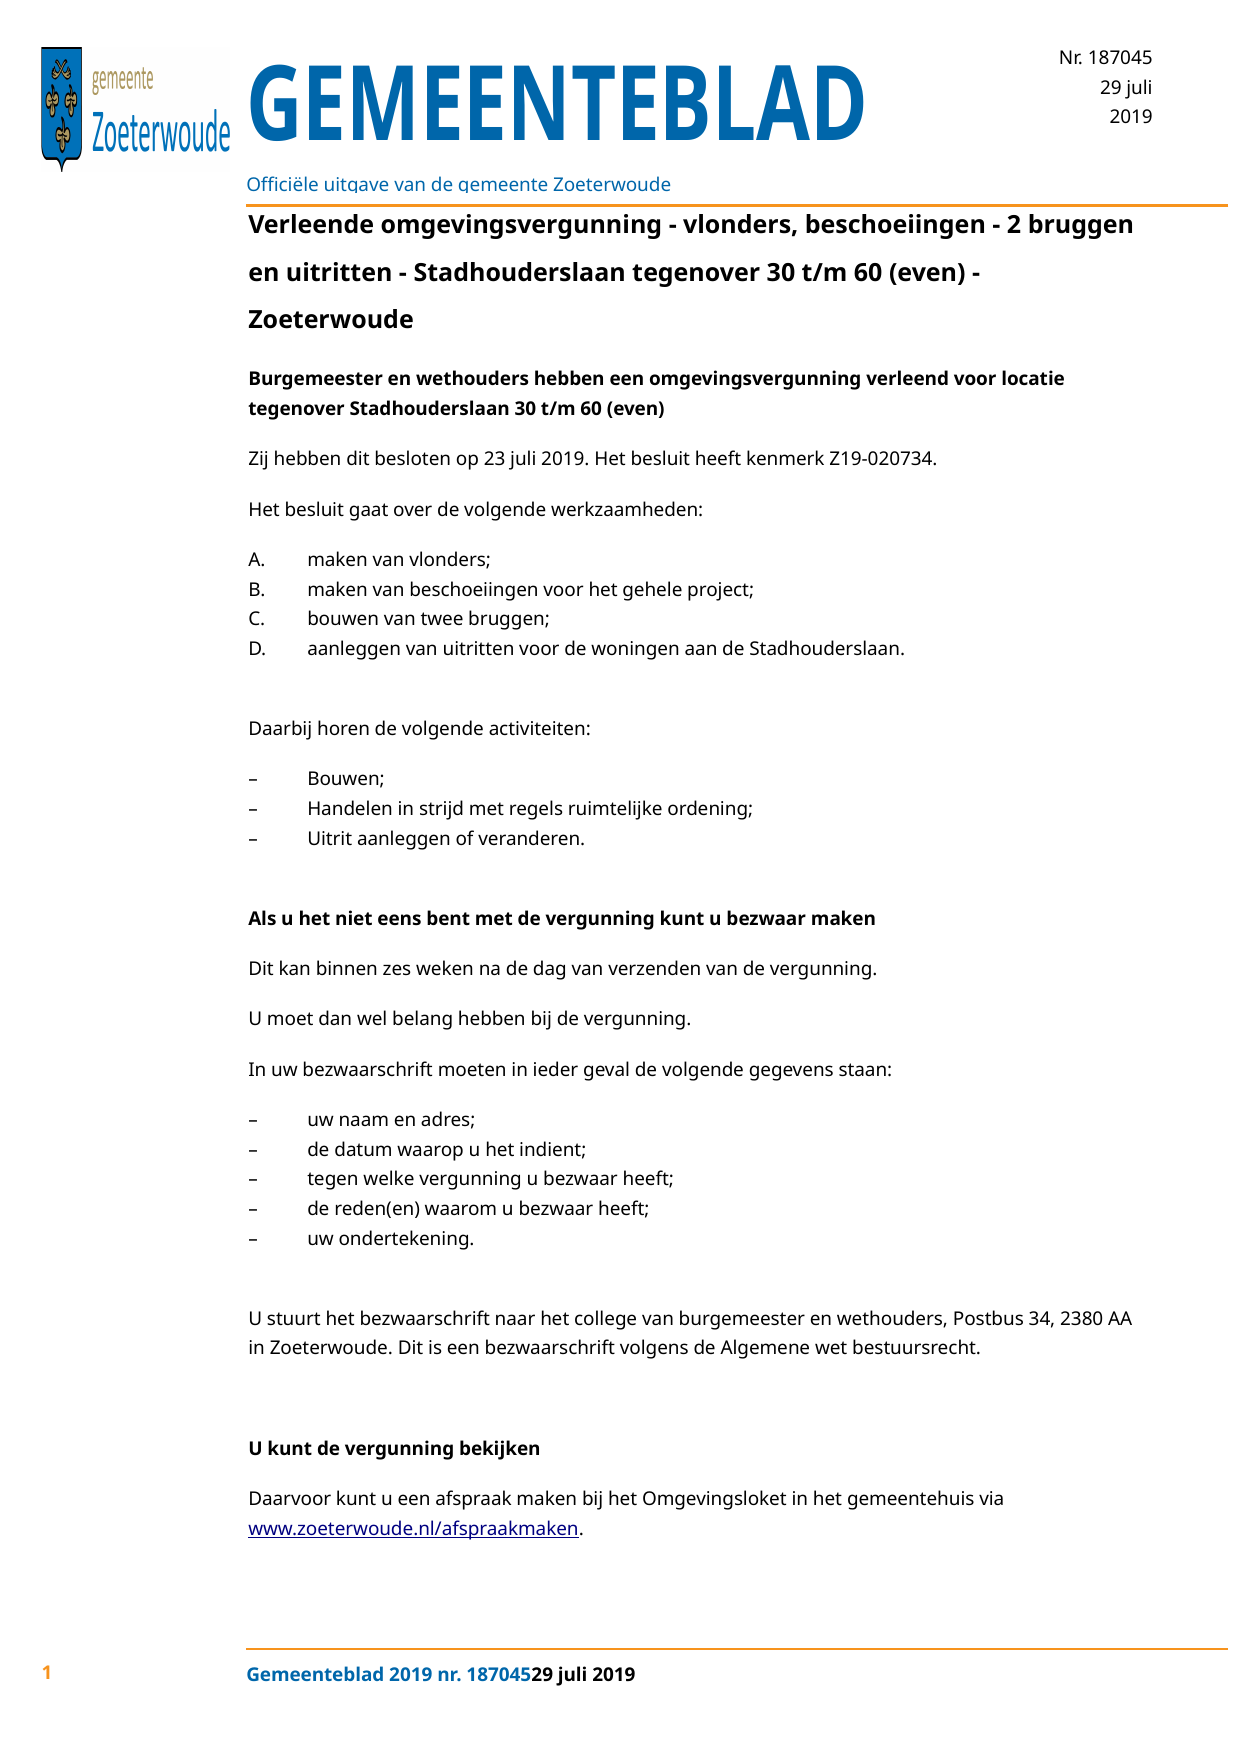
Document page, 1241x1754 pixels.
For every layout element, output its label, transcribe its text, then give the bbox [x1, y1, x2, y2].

list uw naam en adres; [248, 1106, 1152, 1132]
text In uw bezwaarschrift moeten in ieder geval de volgende gegevens staan: [248, 1056, 1152, 1082]
list de reden(en) waarom u bezwaar heeft; [248, 1195, 1152, 1221]
text U stuurt het bezwaarschrift naar het college van burgemeester en wethouders, Postbus 34, 2380 AA in Zoeterwoude. Dit is een bezwaarschrift volgens de Algemene wet bestuursrecht. [248, 1305, 1152, 1360]
text U moet dan wel belang hebben bij de vergunning. [248, 1006, 1152, 1031]
text Burgemeester en wethouders hebben een omgevingsvergunning verleend voor locatie tegenover Stadhouderslaan 30 t/m 60 (even) [248, 366, 1152, 421]
list tegen welke vergunning u bezwaar heeft; [248, 1166, 1152, 1191]
list maken van beschoeiingen voor het gehele project; [248, 576, 1152, 602]
text Zij hebben dit besloten op 23 juli 2019. Het besluit heeft kenmerk Z19-020734. [248, 446, 1152, 471]
list uw ondertekening. [248, 1225, 1152, 1250]
list Bouwen; [248, 766, 1152, 791]
text U kunt de vergunning bekijken [248, 1435, 1152, 1461]
text Daarvoor kunt u een afspraak maken bij het Omgevingsloket in het gemeentehuis via www.zoeterwoude.nl/afspraakmaken. [248, 1486, 1152, 1541]
list maken van vlonders; [248, 546, 1152, 572]
list de datum waarop u het indient; [248, 1136, 1152, 1162]
list Handelen in strijd met regels ruimtelijke ordening; [248, 795, 1152, 821]
text Dit kan binnen zes weken na de dag van verzenden van de vergunning. [248, 955, 1152, 981]
list Uitrit aanleggen of veranderen. [248, 825, 1152, 850]
list bouwen van twee bruggen; [248, 606, 1152, 631]
text Als u het niet eens bent met de vergunning kunt u bezwaar maken [248, 905, 1152, 930]
text Het besluit gaat over de volgende werkzaamheden: [248, 496, 1152, 522]
picture [41, 47, 231, 172]
list aanleggen van uitritten voor de woningen aan de Stadhouderslaan. [248, 635, 1152, 661]
text Verleende omgevingsvergunning - vlonders, beschoeiingen - 2 bruggen en uitritten - Stadhouderslaan tegenover 30 t/m 60 (even) - Zoeterwoude [248, 207, 1152, 336]
text Daarbij horen de volgende activiteiten: [248, 715, 1152, 741]
